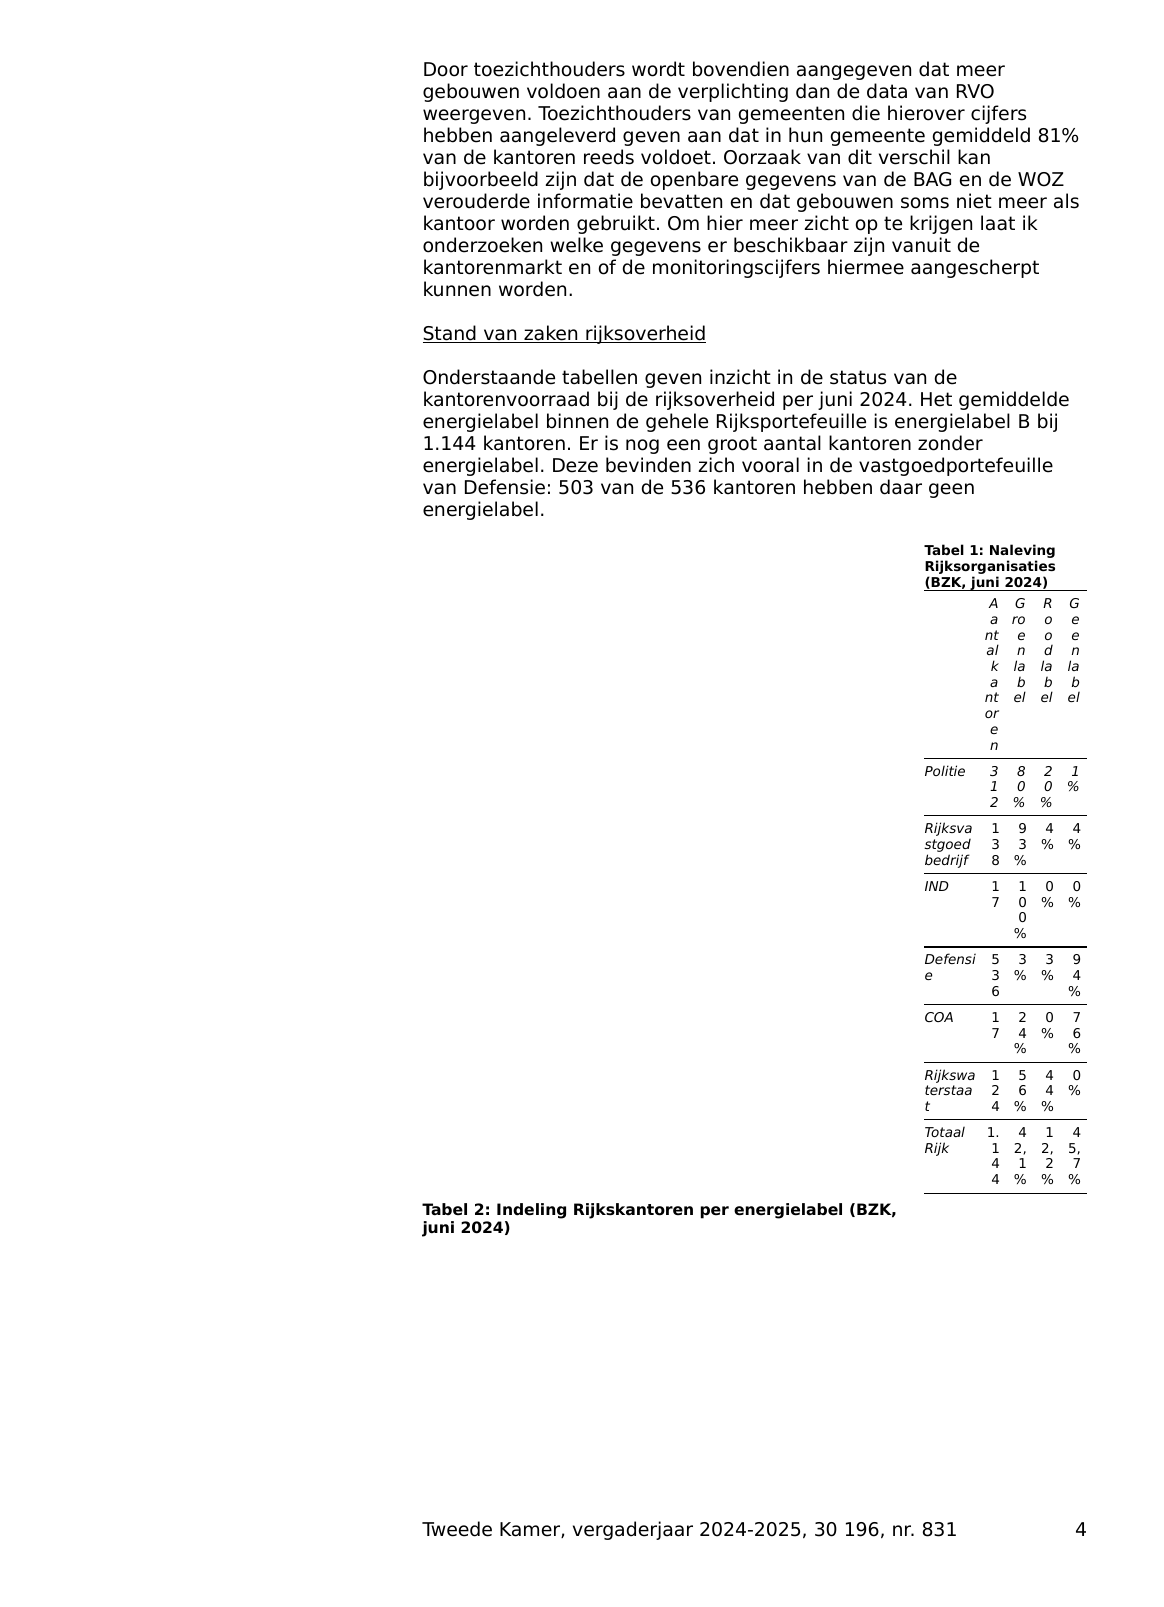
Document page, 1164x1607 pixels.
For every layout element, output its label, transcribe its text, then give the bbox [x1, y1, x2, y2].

table_cell COA [924, 1005, 978, 1062]
table_cell Defensie [924, 948, 978, 1004]
table_cell 24% [1005, 1005, 1032, 1062]
table_cell 124 [978, 1063, 1005, 1119]
table_cell 17 [978, 1005, 1005, 1062]
table_cell Rijksvastgoedbedrijf [924, 816, 978, 873]
table_cell IND [924, 874, 978, 946]
table_cell 17 [978, 874, 1005, 946]
table_cell Rijkswaterstaat [924, 1063, 978, 1119]
table_cell 93% [1005, 816, 1032, 873]
table_cell 312 [978, 759, 1005, 815]
table_cell Geen label [1060, 591, 1087, 758]
table_cell 42,1% [1005, 1120, 1032, 1192]
table_cell 100% [1005, 874, 1032, 946]
table_cell 138 [978, 816, 1005, 873]
table_cell 4% [1060, 816, 1087, 873]
table_cell 1.144 [978, 1120, 1005, 1192]
table_cell 12,2% [1033, 1120, 1059, 1192]
table_cell 94% [1060, 948, 1087, 1004]
table_cell 0% [1033, 1005, 1059, 1062]
table_cell Totaal Rijk [924, 1120, 978, 1192]
table_cell 3% [1005, 948, 1032, 1004]
table_cell 56% [1005, 1063, 1032, 1119]
text Tabel 2: Indeling Rijkskantoren per energielabel (BZK, juni 2024) [422, 1201, 924, 1238]
table_cell 3% [1033, 948, 1059, 1004]
subtitle Stand van zaken rijksoverheid [422, 323, 1087, 345]
table_cell [924, 591, 978, 758]
table_cell Aantal kantoren [978, 591, 1005, 758]
table_cell 44% [1033, 1063, 1059, 1119]
table_cell 0% [1060, 874, 1087, 946]
text Door toezichthouders wordt bovendien aangegeven dat meer gebouwen voldoen aan de verplichting dan de data van RVO weergeven. Toezichthouders van gemeenten die hierover cijfers hebben aangeleverd geven aan dat in hun gemeente gemiddeld 81% van de kantoren reeds voldoet. Oorzaak van dit verschil kan bijvoorbeeld zijn dat de openbare gegevens van de BAG en de WOZ verouderde informatie bevatten en dat gebouwen soms niet meer als kantoor worden gebruikt. Om hier meer zicht op te krijgen laat ik onderzoeken welke gegevens er beschikbaar zijn vanuit de kantorenmarkt en of de monitoringscijfers hiermee aangescherpt kunnen worden. [422, 59, 1087, 301]
table_cell 76% [1060, 1005, 1087, 1062]
table_cell Politie [924, 759, 978, 815]
text Onderstaande tabellen geven inzicht in de status van de kantorenvoorraad bij de rijksoverheid per juni 2024. Het gemiddelde energielabel binnen de gehele Rijksportefeuille is energielabel B bij 1.144 kantoren. Er is nog een groot aantal kantoren zonder energielabel. Deze bevinden zich vooral in de vastgoedportefeuille van Defensie: 503 van de 536 kantoren hebben daar geen energielabel. [422, 367, 1087, 521]
table_cell 4% [1033, 816, 1059, 873]
table_cell Groen label [1005, 591, 1032, 758]
table_cell Rood label [1033, 591, 1059, 758]
table_cell 0% [1060, 1063, 1087, 1119]
table_cell 536 [978, 948, 1005, 1004]
table_cell 45,7% [1060, 1120, 1087, 1192]
table_cell 0% [1033, 874, 1059, 946]
table_cell 20% [1033, 759, 1059, 815]
table_cell 80% [1005, 759, 1032, 815]
table_header Tabel 1: Naleving Rijksorganisaties (BZK, juni 2024) [924, 543, 1087, 590]
table_cell 1% [1060, 759, 1087, 815]
